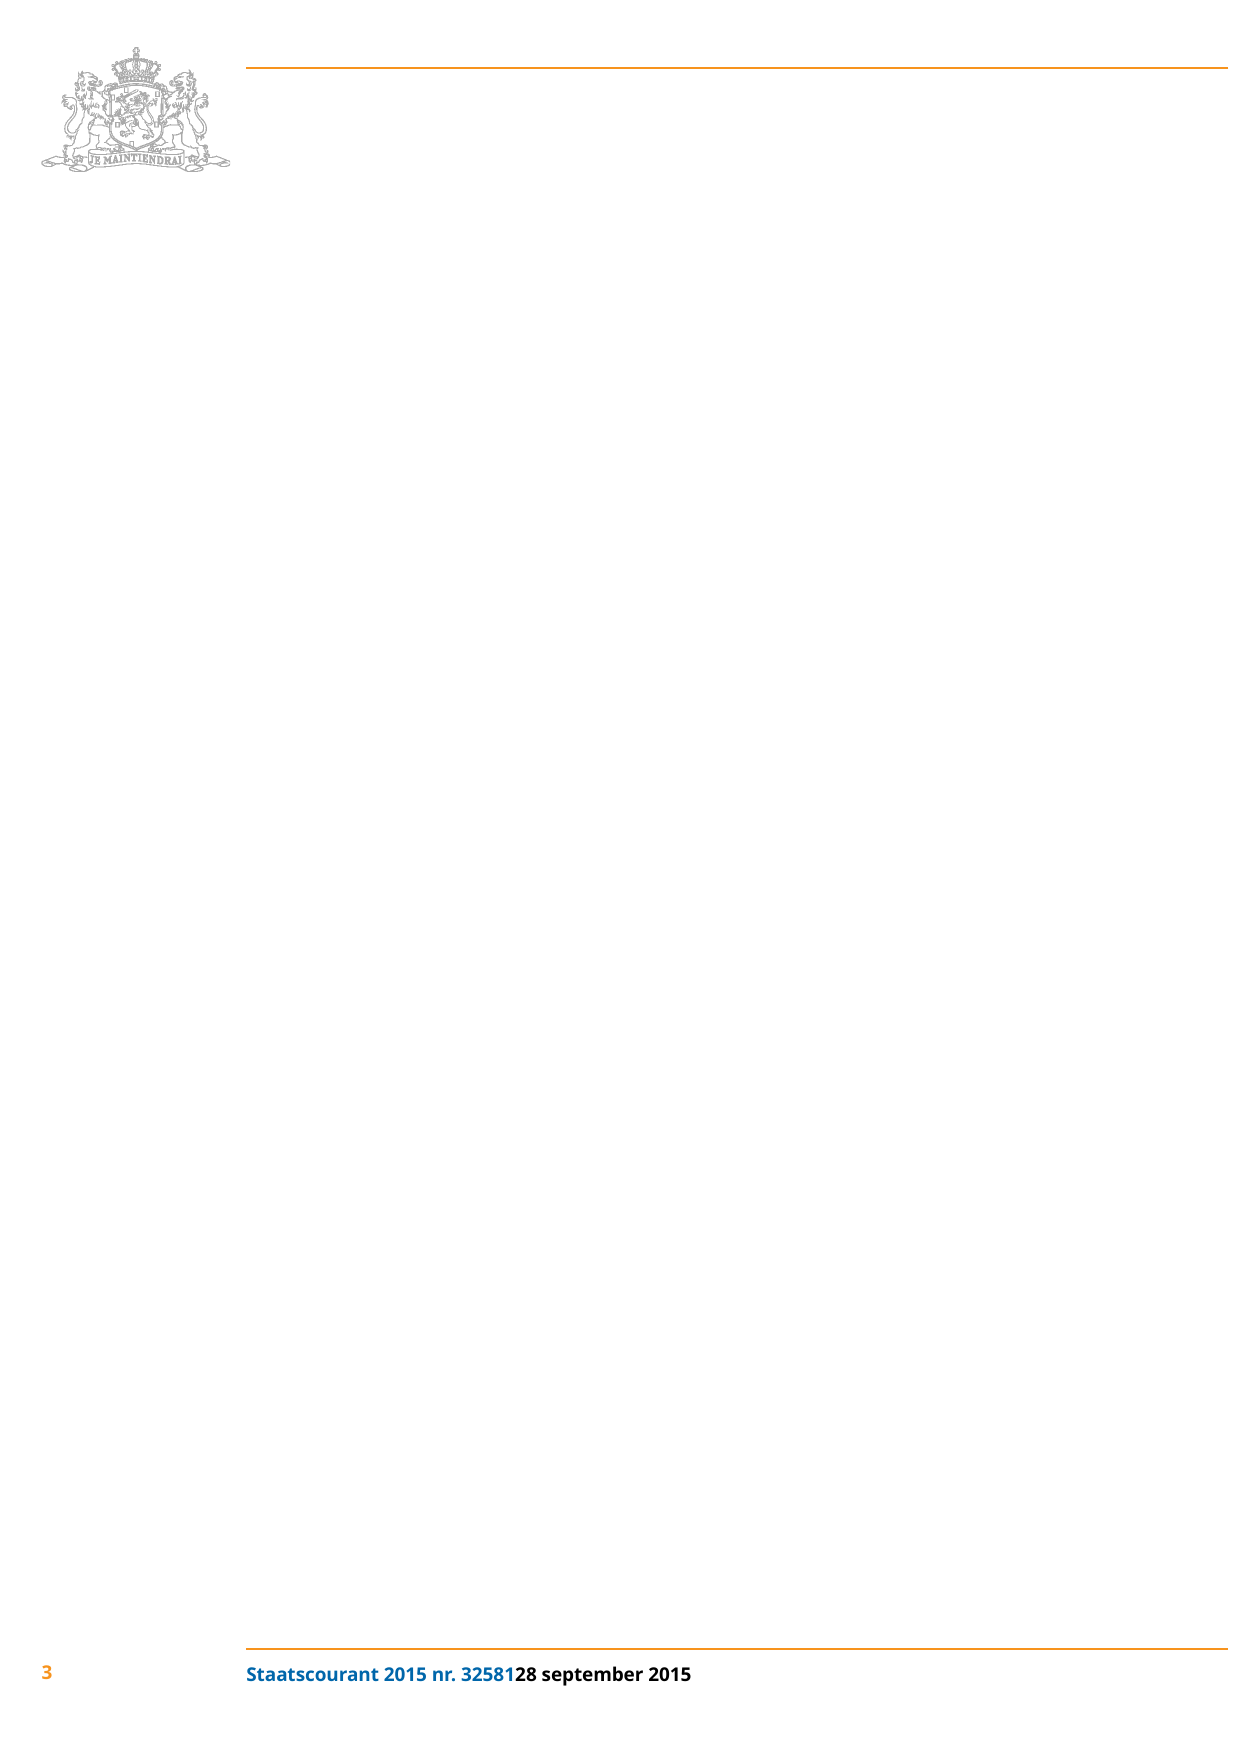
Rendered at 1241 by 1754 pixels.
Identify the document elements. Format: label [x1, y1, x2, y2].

picture [41, 47, 231, 172]
